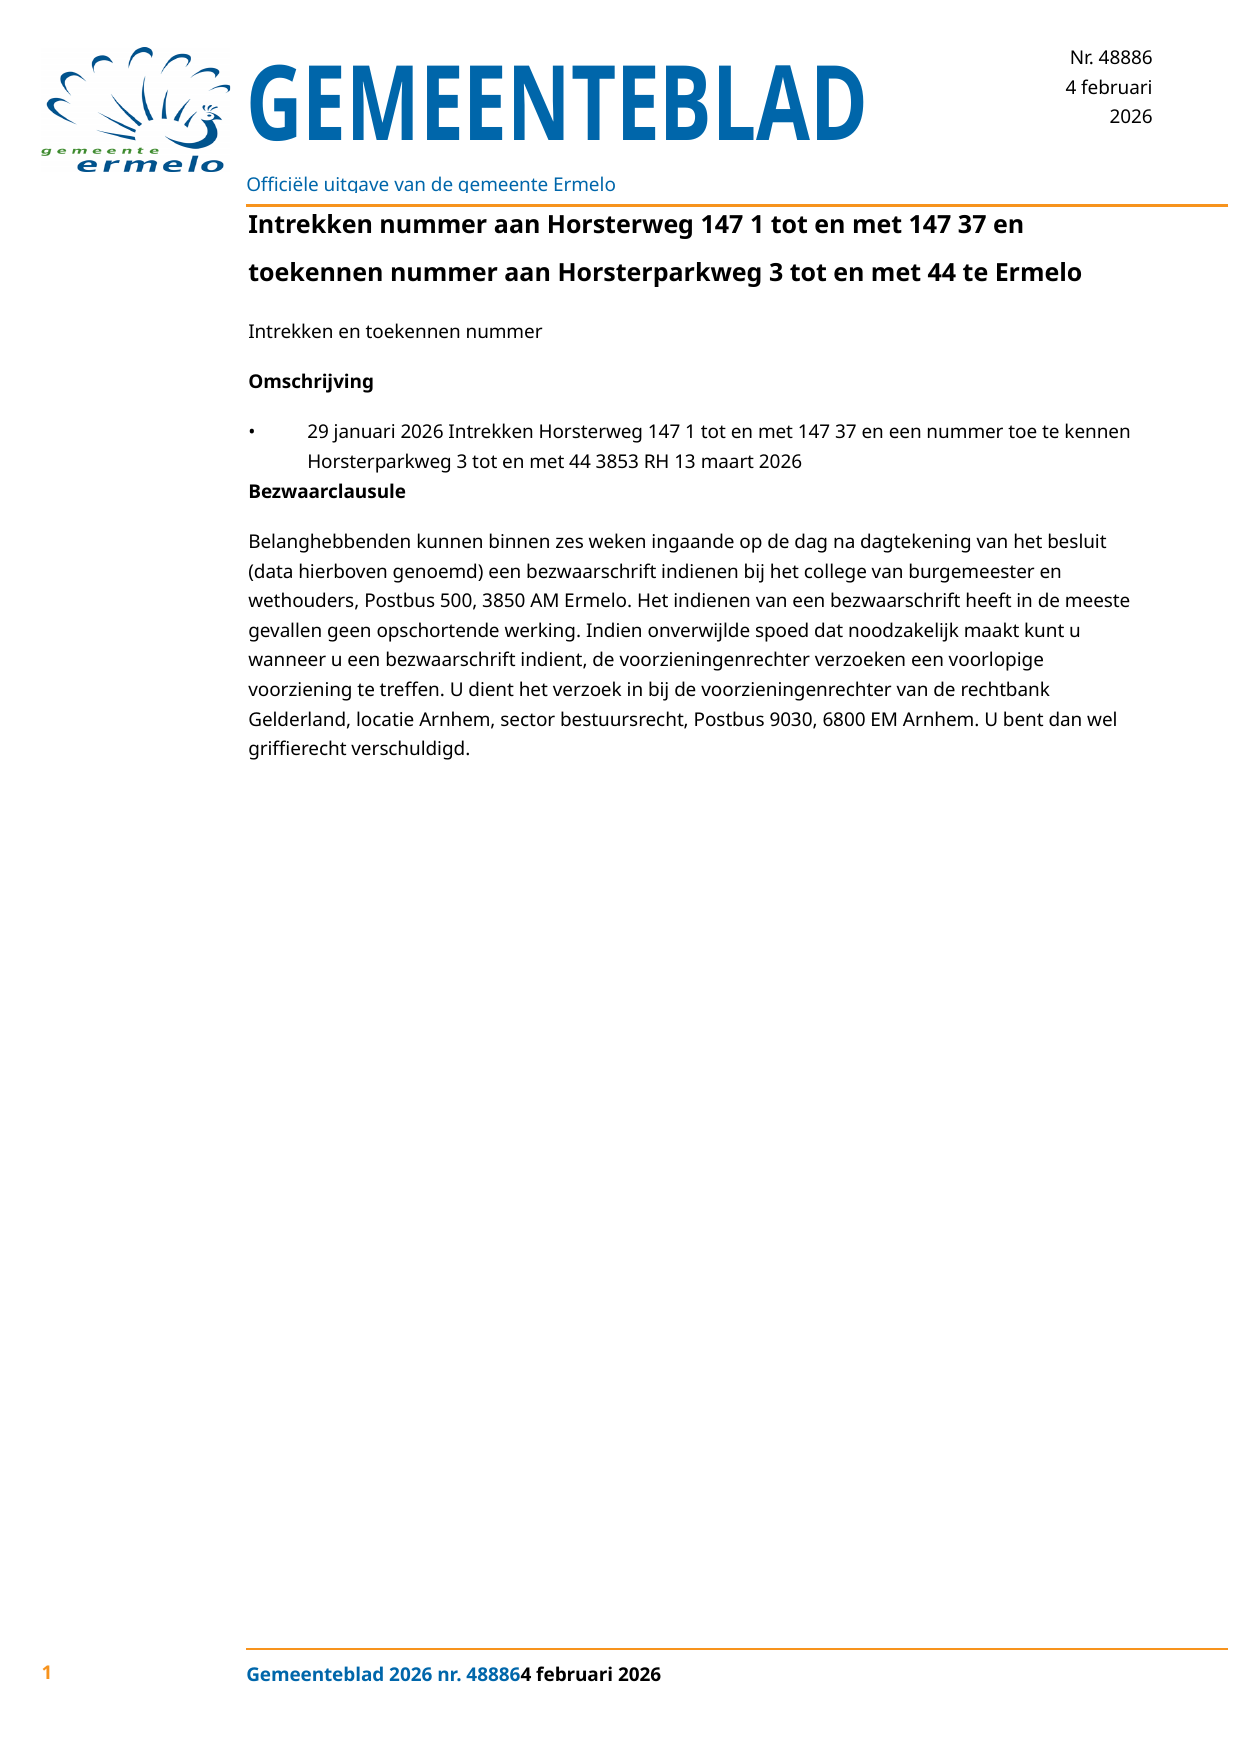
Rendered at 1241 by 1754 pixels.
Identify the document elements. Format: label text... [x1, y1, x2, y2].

text Bezwaarclausule [248, 478, 1152, 504]
text Intrekken en toekennen nummer [248, 318, 1152, 344]
text Omschrijving [248, 368, 1152, 394]
text Intrekken nummer aan Horsterweg 147 1 tot en met 147 37 en toekennen nummer aan Horsterparkweg 3 tot en met 44 te Ermelo [248, 207, 1152, 288]
text Belanghebbenden kunnen binnen zes weken ingaande op de dag na dagtekening van het besluit (data hierboven genoemd) een bezwaarschrift indienen bij het college van burgemeester en wethouders, Postbus 500, 3850 AM Ermelo. Het indienen van een bezwaarschrift heeft in de meeste gevallen geen opschortende werking. Indien onverwijlde spoed dat noodzakelijk maakt kunt u wanneer u een bezwaarschrift indient, de voorzieningenrechter verzoeken een voorlopige voorziening te treffen. U dient het verzoek in bij de voorzieningenrechter van de rechtbank Gelderland, locatie Arnhem, sector bestuursrecht, Postbus 9030, 6800 EM Arnhem. U bent dan wel griffierecht verschuldigd. [248, 528, 1152, 761]
picture [41, 47, 231, 172]
list 29 januari 2026 Intrekken Horsterweg 147 1 tot en met 147 37 en een nummer toe te kennen Horsterparkweg 3 tot en met 44 3853 RH 13 maart 2026 [248, 419, 1152, 474]
